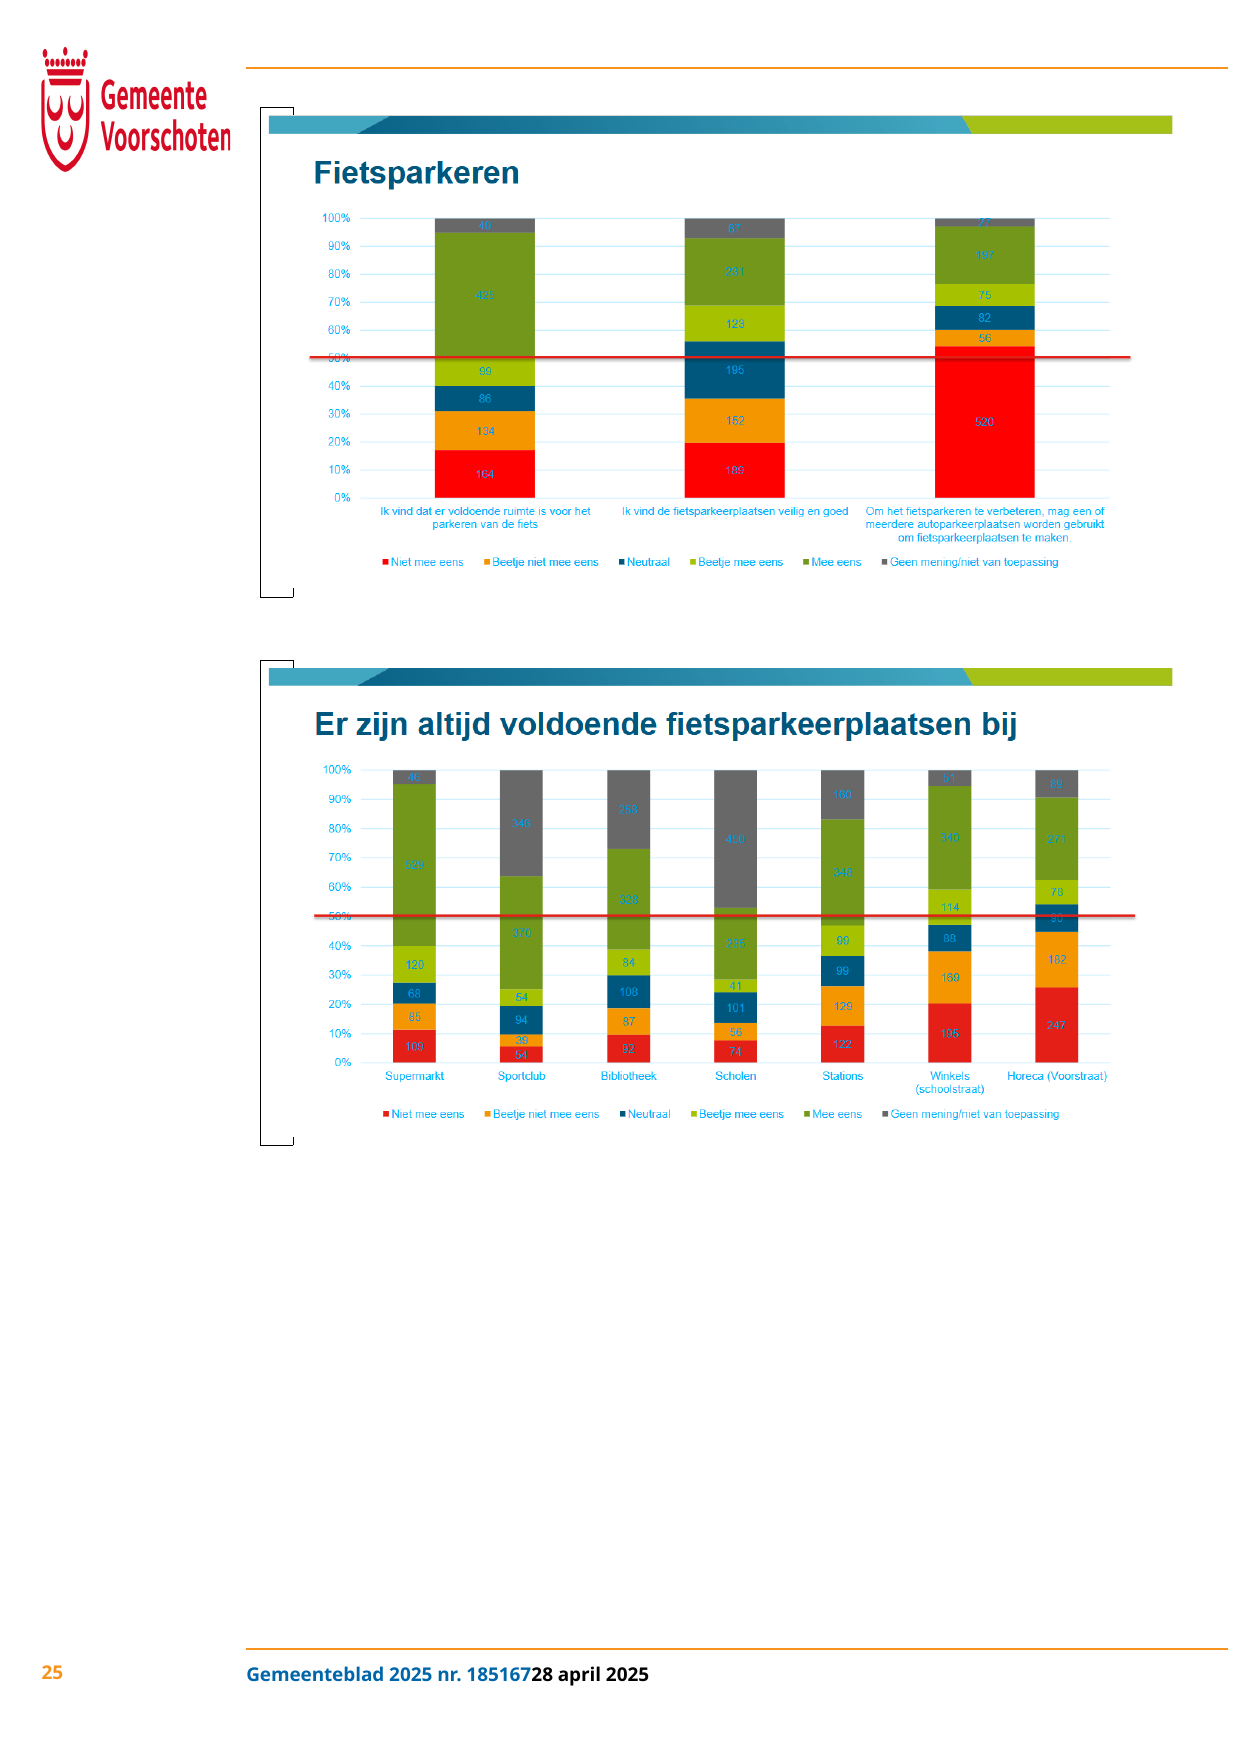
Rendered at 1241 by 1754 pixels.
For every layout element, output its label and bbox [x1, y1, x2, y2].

picture [268, 115, 1173, 588]
picture [268, 668, 1173, 1137]
picture [41, 47, 231, 172]
